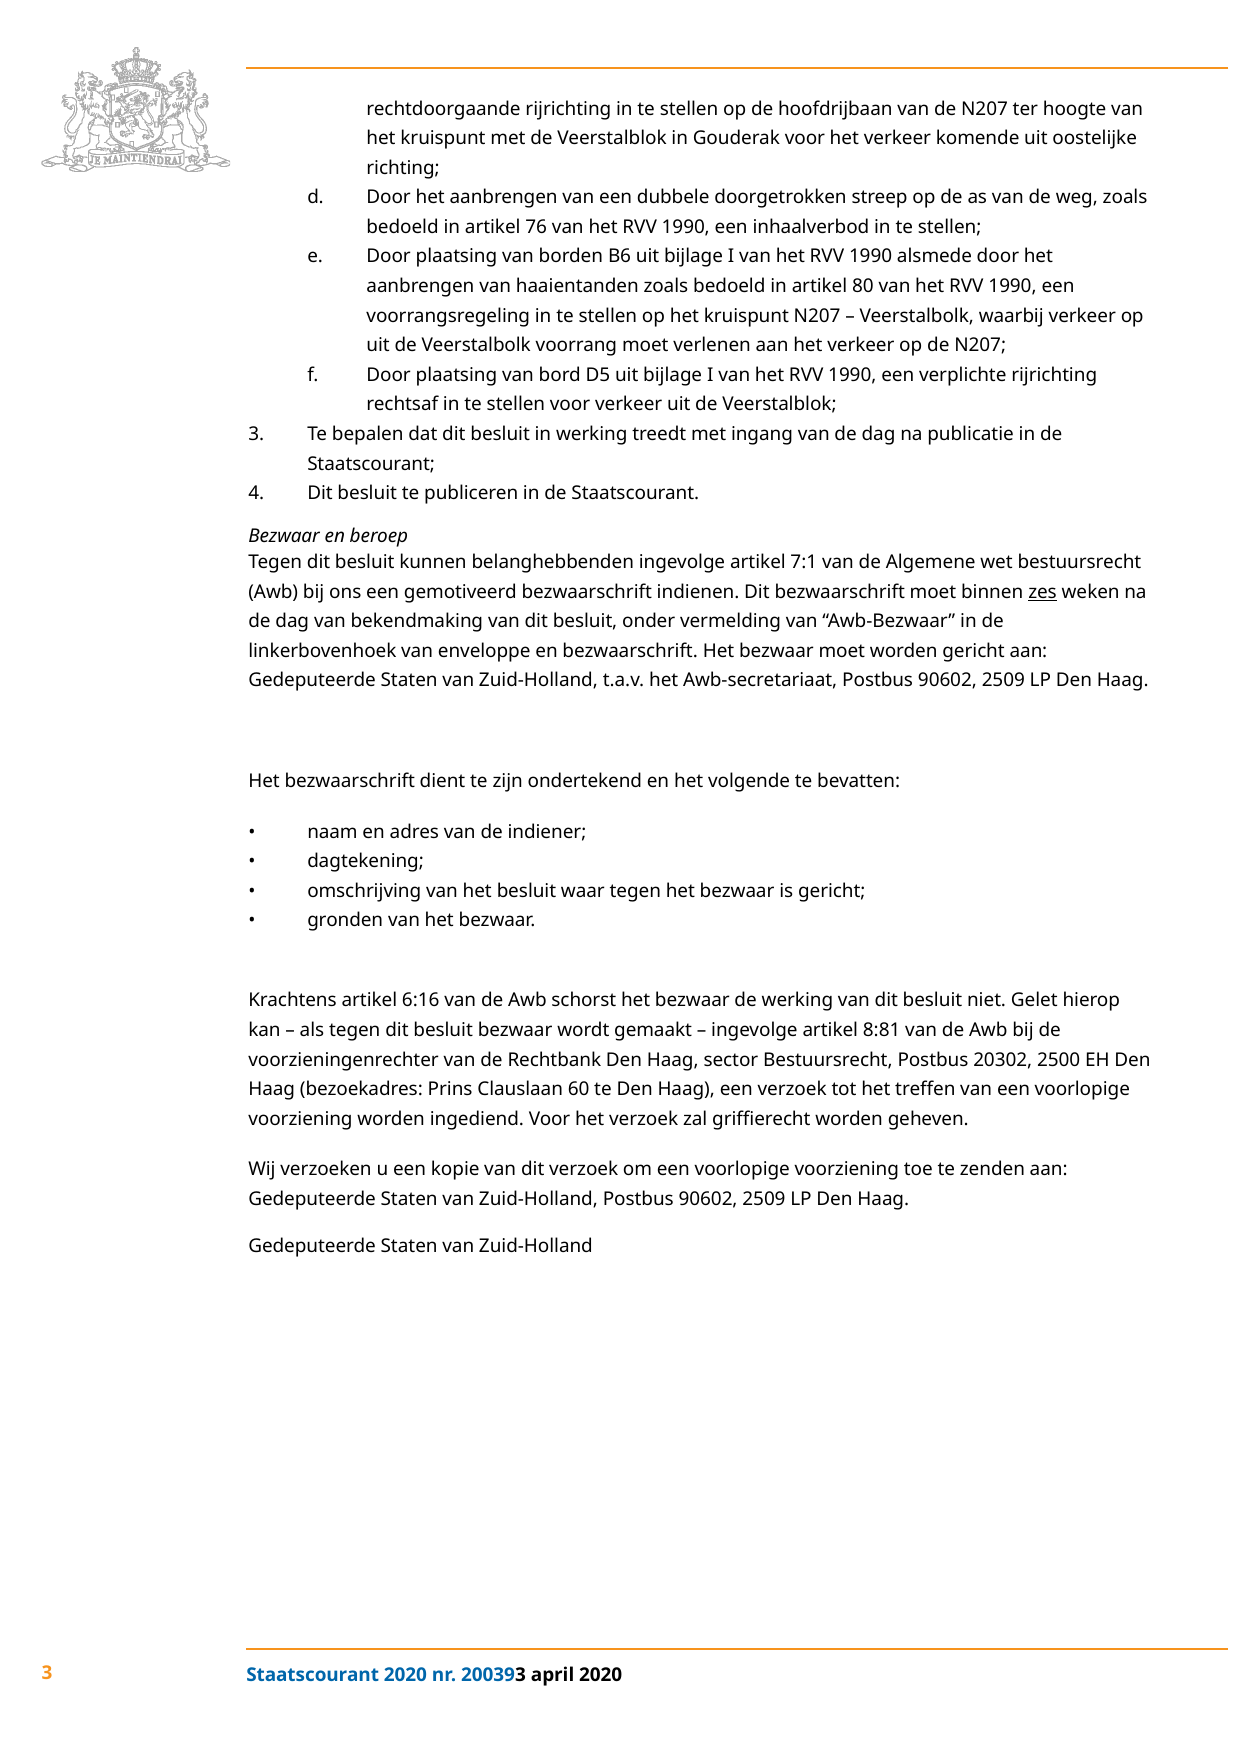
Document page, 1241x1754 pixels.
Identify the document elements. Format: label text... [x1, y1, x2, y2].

list Door plaatsing van borden B6 uit bijlage I van het RVV 1990 alsmede door het aanbrengen van haaientanden zoals bedoeld in artikel 80 van het RVV 1990, een voorrangsregeling in te stellen op het kruispunt N207 – Veerstalbolk, waarbij verkeer op uit de Veerstalbolk voorrang moet verlenen aan het verkeer op de N207; [307, 243, 1152, 357]
list rechtdoorgaande rijrichting in te stellen op de hoofdrijbaan van de N207 ter hoogte van het kruispunt met de Veerstalblok in Gouderak voor het verkeer komende uit oostelijke richting; [307, 95, 1152, 180]
list gronden van het bezwaar. [248, 907, 1152, 932]
list naam en adres van de indiener; [248, 818, 1152, 843]
list omschrijving van het besluit waar tegen het bezwaar is gericht; [248, 877, 1152, 903]
list Door het aanbrengen van een dubbele doorgetrokken streep op de as van de weg, zoals bedoeld in artikel 76 van het RVV 1990, een inhaalverbod in te stellen; [307, 183, 1152, 239]
text Bezwaar en beroep [248, 522, 1152, 548]
text Wij verzoeken u een kopie van dit verzoek om een voorlopige voorziening toe te zenden aan: Gedeputeerde Staten van Zuid-Holland, Postbus 90602, 2509 LP Den Haag. [248, 1155, 1152, 1211]
list Te bepalen dat dit besluit in werking treedt met ingang van de dag na publicatie in de Staatscourant; [248, 420, 1152, 476]
list Dit besluit te publiceren in de Staatscourant. [248, 479, 1152, 505]
list dagtekening; [248, 847, 1152, 873]
text Tegen dit besluit kunnen belanghebbenden ingevolge artikel 7:1 van de Algemene wet bestuursrecht (Awb) bij ons een gemotiveerd bezwaarschrift indienen. Dit bezwaarschrift moet binnen zes weken na de dag van bekendmaking van dit besluit, onder vermelding van “Awb-Bezwaar” in de linkerbovenhoek van enveloppe en bezwaarschrift. Het bezwaar moet worden gericht aan: Gedeputeerde Staten van Zuid-Holland, t.a.v. het Awb-secretariaat, Postbus 90602, 2509 LP Den Haag. [248, 548, 1152, 692]
text Krachtens artikel 6:16 van de Awb schorst het bezwaar de werking van dit besluit niet. Gelet hierop kan – als tegen dit besluit bezwaar wordt gemaakt – ingevolge artikel 8:81 van de Awb bij de voorzieningenrechter van de Rechtbank Den Haag, sector Bestuursrecht, Postbus 20302, 2500 EH Den Haag (bezoekadres: Prins Clauslaan 60 te Den Haag), een verzoek tot het treffen van een voorlopige voorziening worden ingediend. Voor het verzoek zal griffierecht worden geheven. [248, 987, 1152, 1131]
list Door plaatsing van bord D5 uit bijlage I van het RVV 1990, een verplichte rijrichting rechtsaf in te stellen voor verkeer uit de Veerstalblok; [307, 361, 1152, 416]
picture [41, 47, 231, 172]
text Het bezwaarschrift dient te zijn ondertekend en het volgende te bevatten: [248, 767, 1152, 793]
text Gedeputeerde Staten van Zuid-Holland [248, 1233, 1152, 1258]
